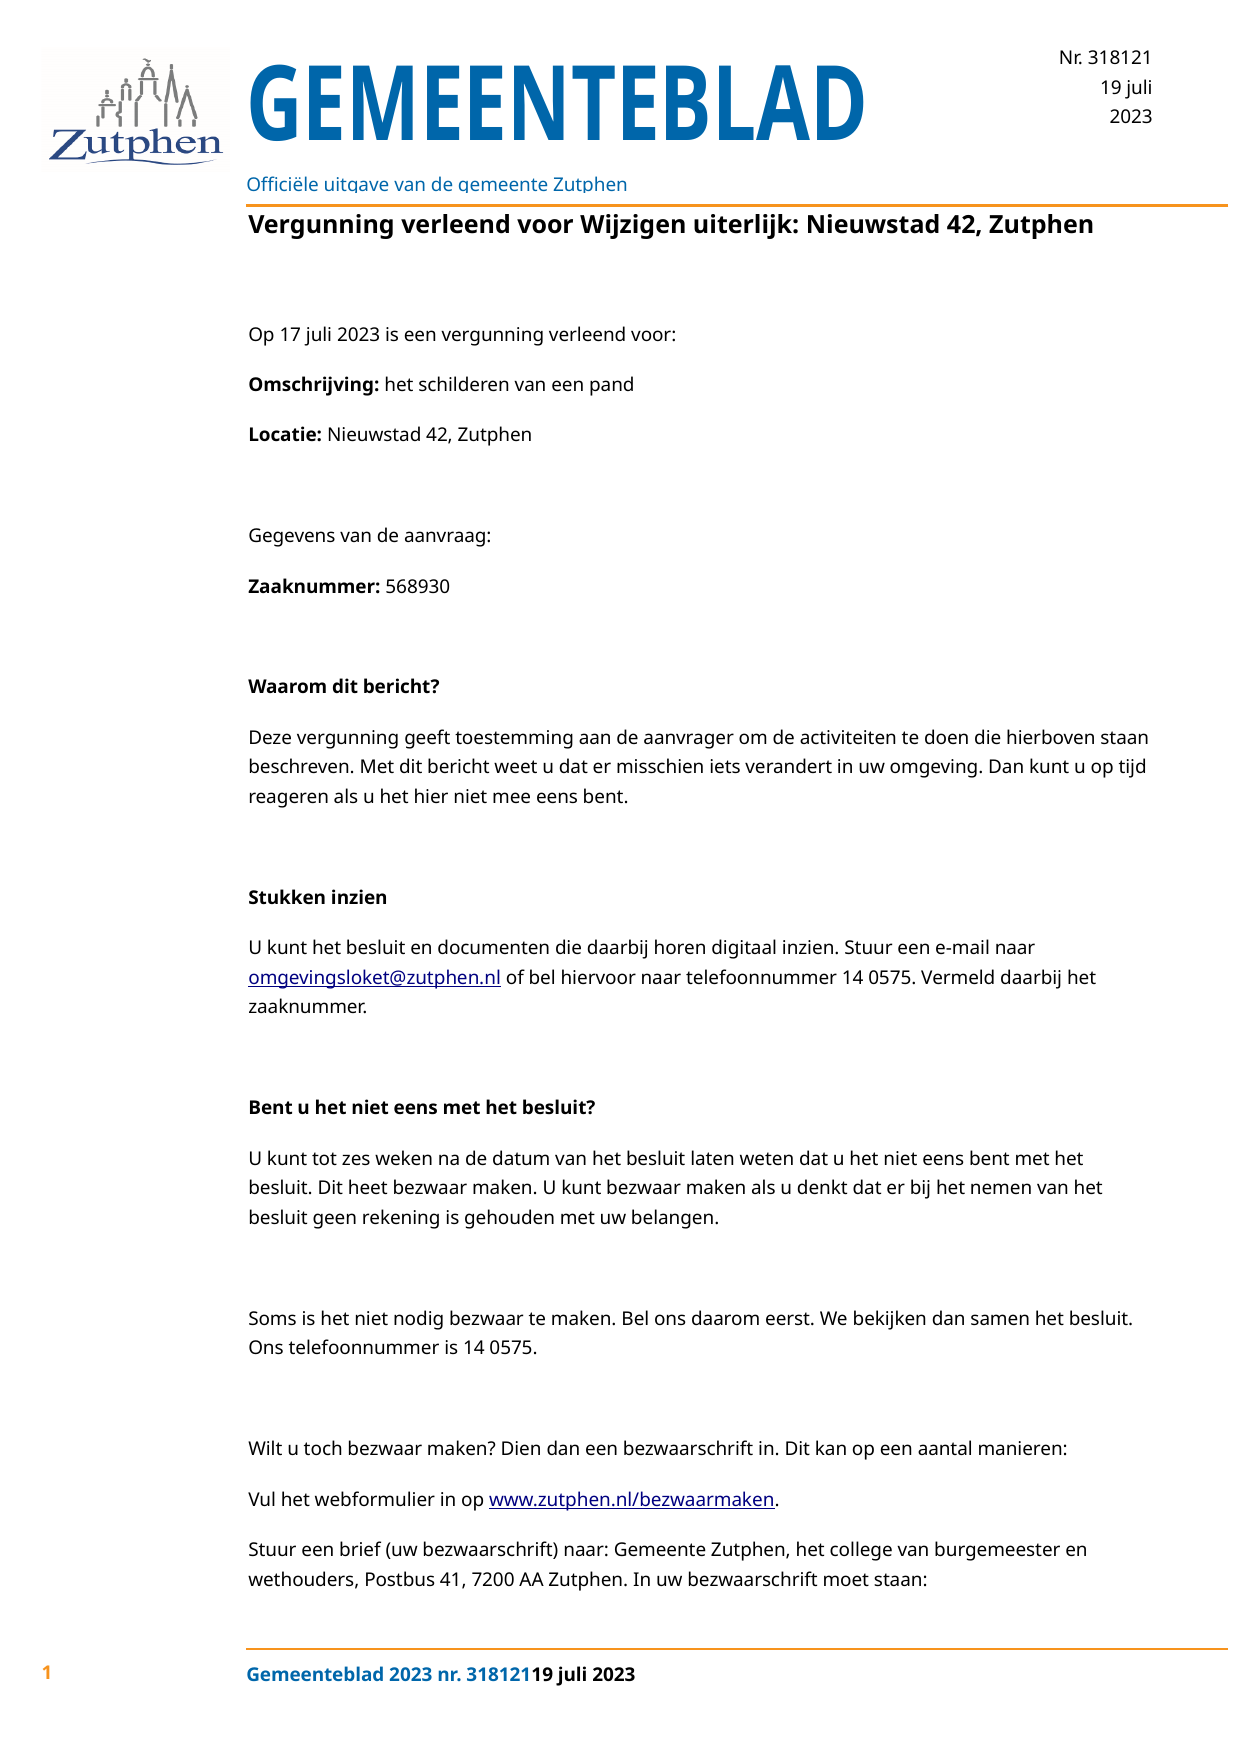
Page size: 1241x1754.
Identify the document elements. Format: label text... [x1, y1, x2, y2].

text Locatie: Nieuwstad 42, Zutphen [248, 422, 1152, 447]
text Op 17 juli 2023 is een vergunning verleend voor: [248, 321, 1152, 346]
text U kunt het besluit en documenten die daarbij horen digitaal inzien. Stuur een e-mail naar omgevingsloket@zutphen.nl of bel hiervoor naar telefoonnummer 14 0575. Vermeld daarbij het zaaknummer. [248, 934, 1152, 1019]
text U kunt tot zes weken na de datum van het besluit laten weten dat u het niet eens bent met het besluit. Dit heet bezwaar maken. U kunt bezwaar maken als u denkt dat er bij het nemen van het besluit geen rekening is gehouden met uw belangen. [248, 1145, 1152, 1230]
text Omschrijving: het schilderen van een pand [248, 371, 1152, 397]
picture [41, 47, 231, 172]
text Vul het webformulier in op www.zutphen.nl/bezwaarmaken. [248, 1486, 1152, 1511]
text Wilt u toch bezwaar maken? Dien dan een bezwaarschrift in. Dit kan op een aantal manieren: [248, 1435, 1152, 1461]
text Soms is het niet nodig bezwaar te maken. Bel ons daarom eerst. We bekijken dan samen het besluit. Ons telefoonnummer is 14 0575. [248, 1305, 1152, 1360]
text Waarom dit bericht? [248, 674, 1152, 699]
text Deze vergunning geeft toestemming aan de aanvrager om de activiteiten te doen die hierboven staan beschreven. Met dit bericht weet u dat er misschien iets verandert in uw omgeving. Dan kunt u op tijd reageren als u het hier niet mee eens bent. [248, 724, 1152, 809]
text Vergunning verleend voor Wijzigen uiterlijk: Nieuwstad 42, Zutphen [248, 207, 1152, 241]
text Bent u het niet eens met het besluit? [248, 1094, 1152, 1120]
text Zaaknummer: 568930 [248, 573, 1152, 598]
text Stukken inzien [248, 884, 1152, 910]
text Stuur een brief (uw bezwaarschrift) naar: Gemeente Zutphen, het college van burgemeester en wethouders, Postbus 41, 7200 AA Zutphen. In uw bezwaarschrift moet staan: [248, 1536, 1152, 1591]
text Gegevens van de aanvraag: [248, 522, 1152, 548]
